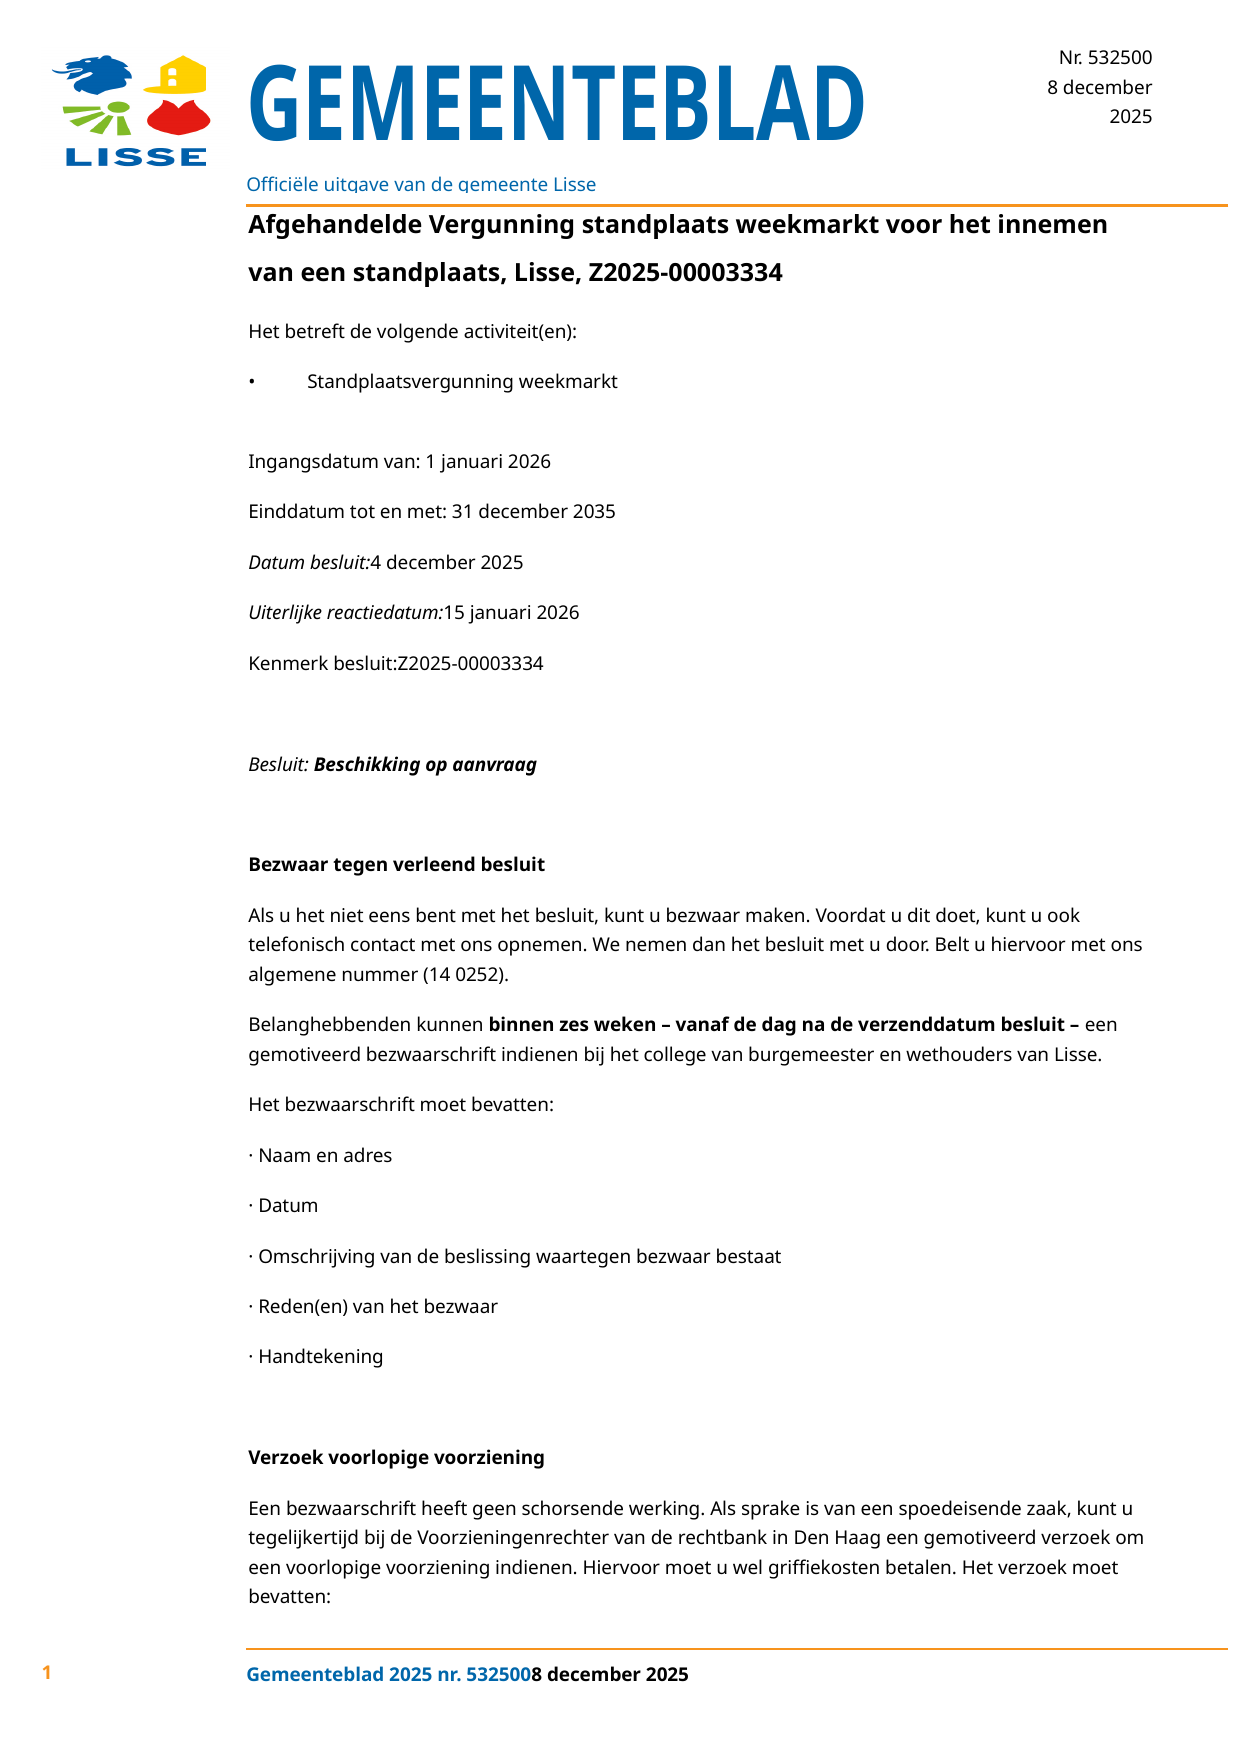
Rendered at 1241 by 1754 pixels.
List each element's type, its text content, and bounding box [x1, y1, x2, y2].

text · Datum [248, 1192, 1152, 1218]
text Verzoek voorlopige voorziening [248, 1444, 1152, 1470]
text Datum besluit:4 december 2025 [248, 549, 1152, 575]
text Belanghebbenden kunnen binnen zes weken – vanaf de dag na de verzenddatum besluit – een gemotiveerd bezwaarschrift indienen bij het college van burgemeester en wethouders van Lisse. [248, 1012, 1152, 1067]
text · Handtekening [248, 1344, 1152, 1369]
text Afgehandelde Vergunning standplaats weekmarkt voor het innemen van een standplaats, Lisse, Z2025-00003334 [248, 207, 1152, 288]
text · Reden(en) van het bezwaar [248, 1293, 1152, 1319]
text Uiterlijke reactiedatum:15 januari 2026 [248, 599, 1152, 625]
text Einddatum tot en met: 31 december 2035 [248, 499, 1152, 524]
picture [41, 47, 231, 172]
text Het bezwaarschrift moet bevatten: [248, 1092, 1152, 1117]
text Bezwaar tegen verleend besluit [248, 852, 1152, 877]
text Een bezwaarschrift heeft geen schorsende werking. Als sprake is van een spoedeisende zaak, kunt u tegelijkertijd bij de Voorzieningenrechter van de rechtbank in Den Haag een gemotiveerd verzoek om een voorlopige voorziening indienen. Hiervoor moet u wel griffiekosten betalen. Het verzoek moet bevatten: [248, 1495, 1152, 1609]
text · Naam en adres [248, 1142, 1152, 1168]
text Het betreft de volgende activiteit(en): [248, 318, 1152, 344]
text Ingangsdatum van: 1 januari 2026 [248, 448, 1152, 474]
list Standplaatsvergunning weekmarkt [248, 368, 1152, 394]
text Kenmerk besluit:Z2025-00003334 [248, 650, 1152, 676]
text · Omschrijving van de beslissing waartegen bezwaar bestaat [248, 1243, 1152, 1269]
text Besluit: Beschikking op aanvraag [248, 751, 1152, 777]
text Als u het niet eens bent met het besluit, kunt u bezwaar maken. Voordat u dit doet, kunt u ook telefonisch contact met ons opnemen. We nemen dan het besluit met u door. Belt u hiervoor met ons algemene nummer (14 0252). [248, 902, 1152, 987]
